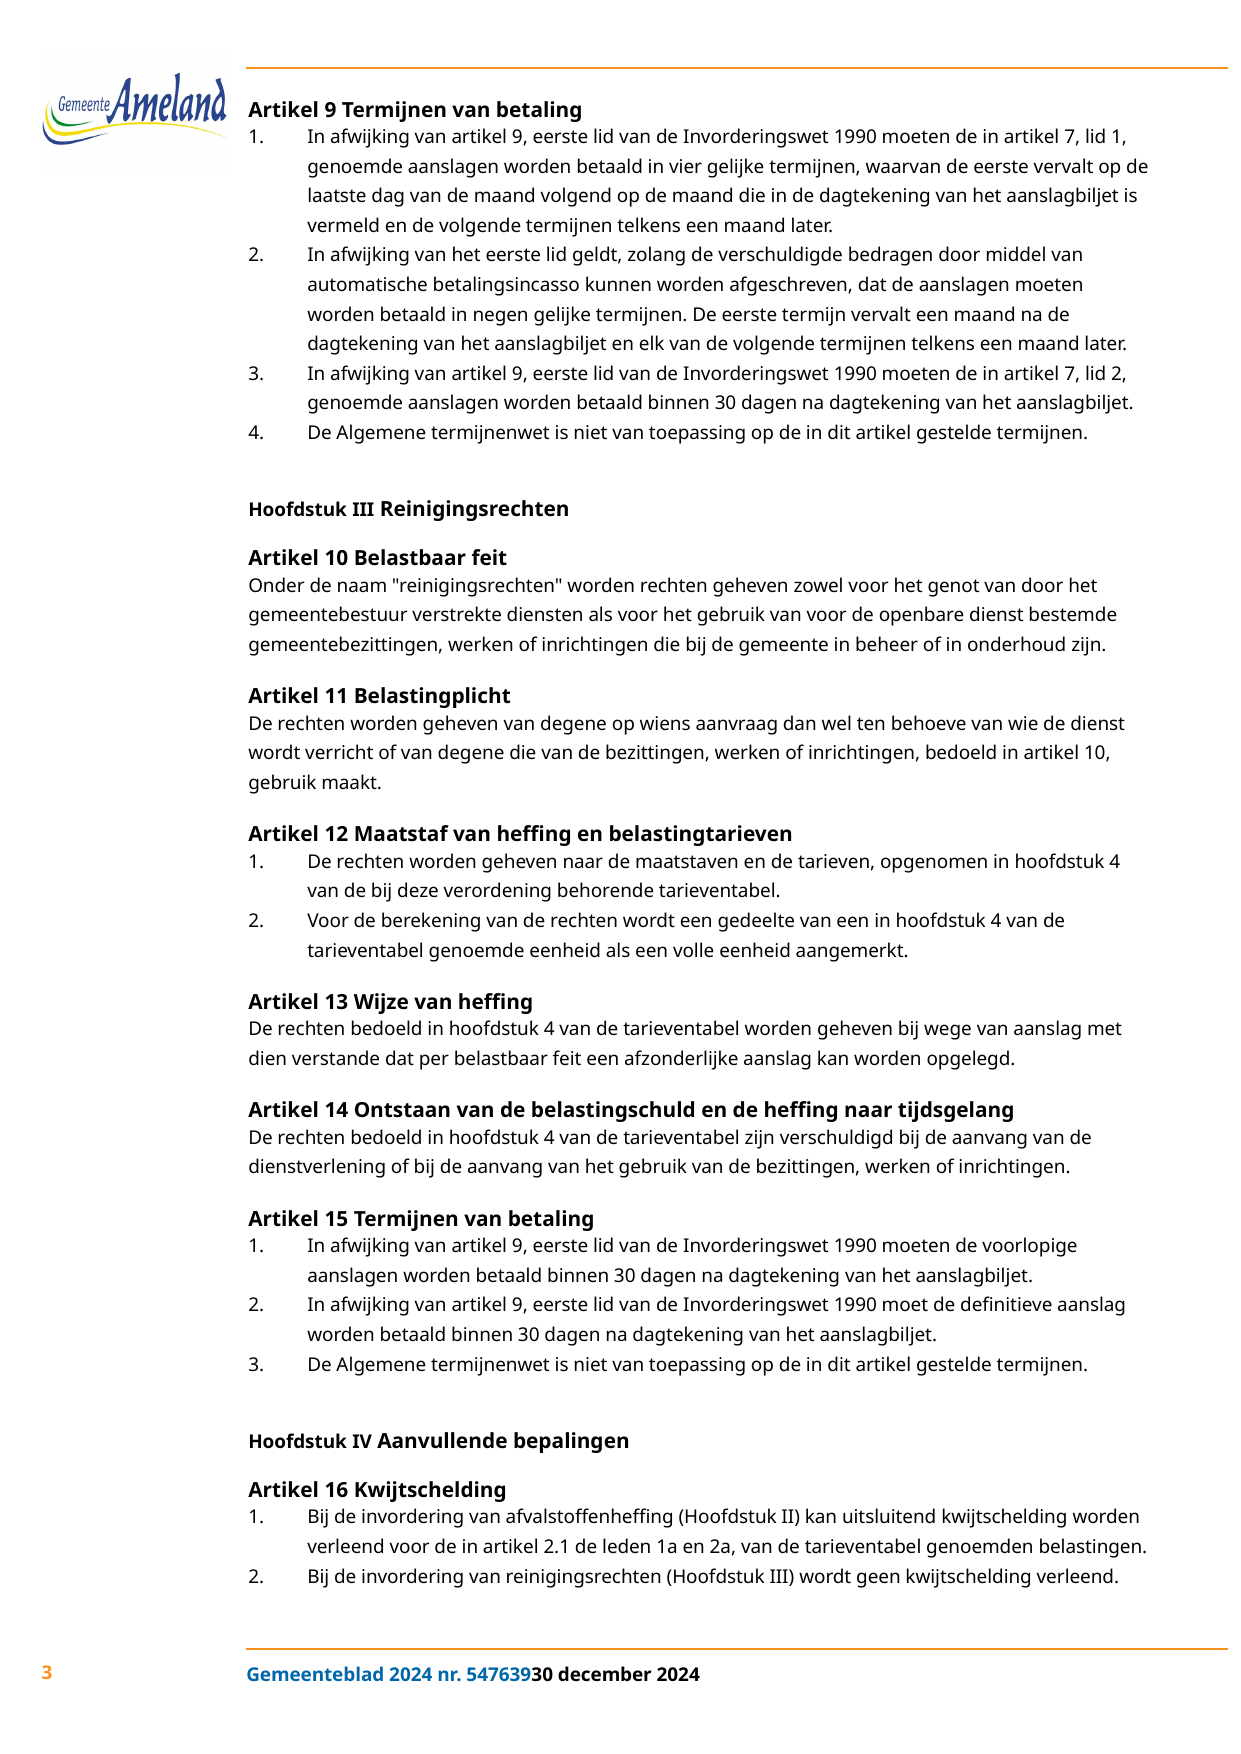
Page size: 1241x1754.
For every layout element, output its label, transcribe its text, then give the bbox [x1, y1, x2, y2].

text De rechten bedoeld in hoofdstuk 4 van de tarieventabel worden geheven bij wege van aanslag met dien verstande dat per belastbaar feit een afzonderlijke aanslag kan worden opgelegd. [248, 1016, 1152, 1071]
picture [41, 47, 231, 172]
text De rechten bedoeld in hoofdstuk 4 van de tarieventabel zijn verschuldigd bij de aanvang van de dienstverlening of bij de aanvang van het gebruik van de bezittingen, werken of inrichtingen. [248, 1124, 1152, 1179]
list Voor de berekening van de rechten wordt een gedeelte van een in hoofdstuk 4 van de tarieventabel genoemde eenheid als een volle eenheid aangemerkt. [248, 907, 1152, 962]
text Artikel 10 Belastbaar feit [248, 543, 1152, 572]
text Onder de naam "reinigingsrechten" worden rechten geheven zowel voor het genot van door het gemeentebestuur verstrekte diensten als voor het gebruik van voor de openbare dienst bestemde gemeentebezittingen, werken of inrichtingen die bij de gemeente in beheer of in onderhoud zijn. [248, 572, 1152, 657]
list De rechten worden geheven naar de maatstaven en de tarieven, opgenomen in hoofdstuk 4 van de bij deze verordening behorende tarieventabel. [248, 848, 1152, 903]
text Artikel 12 Maatstaf van heffing en belastingtarieven [248, 819, 1152, 848]
list Bij de invordering van reinigingsrechten (Hoofdstuk III) wordt geen kwijtschelding verleend. [248, 1563, 1152, 1589]
text Artikel 16 Kwijtschelding [248, 1475, 1152, 1504]
text Hoofdstuk IV Aanvullende bepalingen [248, 1426, 1152, 1454]
text Artikel 9 Termijnen van betaling [248, 95, 1152, 123]
list In afwijking van het eerste lid geldt, zolang de verschuldigde bedragen door middel van automatische betalingsincasso kunnen worden afgeschreven, dat de aanslagen moeten worden betaald in negen gelijke termijnen. De eerste termijn vervalt een maand na de dagtekening van het aanslagbiljet en elk van de volgende termijnen telkens een maand later. [248, 242, 1152, 356]
list De Algemene termijnenwet is niet van toepassing op de in dit artikel gestelde termijnen. [248, 1351, 1152, 1377]
list In afwijking van artikel 9, eerste lid van de Invorderingswet 1990 moet de definitieve aanslag worden betaald binnen 30 dagen na dagtekening van het aanslagbiljet. [248, 1292, 1152, 1347]
text Artikel 14 Ontstaan van de belastingschuld en de heffing naar tijdsgelang [248, 1096, 1152, 1124]
list In afwijking van artikel 9, eerste lid van de Invorderingswet 1990 moeten de voorlopige aanslagen worden betaald binnen 30 dagen na dagtekening van het aanslagbiljet. [248, 1232, 1152, 1288]
text Hoofdstuk III Reinigingsrechten [248, 494, 1152, 523]
list In afwijking van artikel 9, eerste lid van de Invorderingswet 1990 moeten de in artikel 7, lid 2, genoemde aanslagen worden betaald binnen 30 dagen na dagtekening van het aanslagbiljet. [248, 360, 1152, 415]
list Bij de invordering van afvalstoffenheffing (Hoofdstuk II) kan uitsluitend kwijtschelding worden verleend voor de in artikel 2.1 de leden 1a en 2a, van de tarieventabel genoemden belastingen. [248, 1504, 1152, 1559]
text Artikel 11 Belastingplicht [248, 682, 1152, 710]
list De Algemene termijnenwet is niet van toepassing op de in dit artikel gestelde termijnen. [248, 419, 1152, 445]
text De rechten worden geheven van degene op wiens aanvraag dan wel ten behoeve van wie de dienst wordt verricht of van degene die van de bezittingen, werken of inrichtingen, bedoeld in artikel 10, gebruik maakt. [248, 710, 1152, 795]
text Artikel 15 Termijnen van betaling [248, 1204, 1152, 1232]
list In afwijking van artikel 9, eerste lid van de Invorderingswet 1990 moeten de in artikel 7, lid 1, genoemde aanslagen worden betaald in vier gelijke termijnen, waarvan de eerste vervalt op de laatste dag van de maand volgend op de maand die in de dagtekening van het aanslagbiljet is vermeld en de volgende termijnen telkens een maand later. [248, 123, 1152, 238]
text Artikel 13 Wijze van heffing [248, 987, 1152, 1016]
